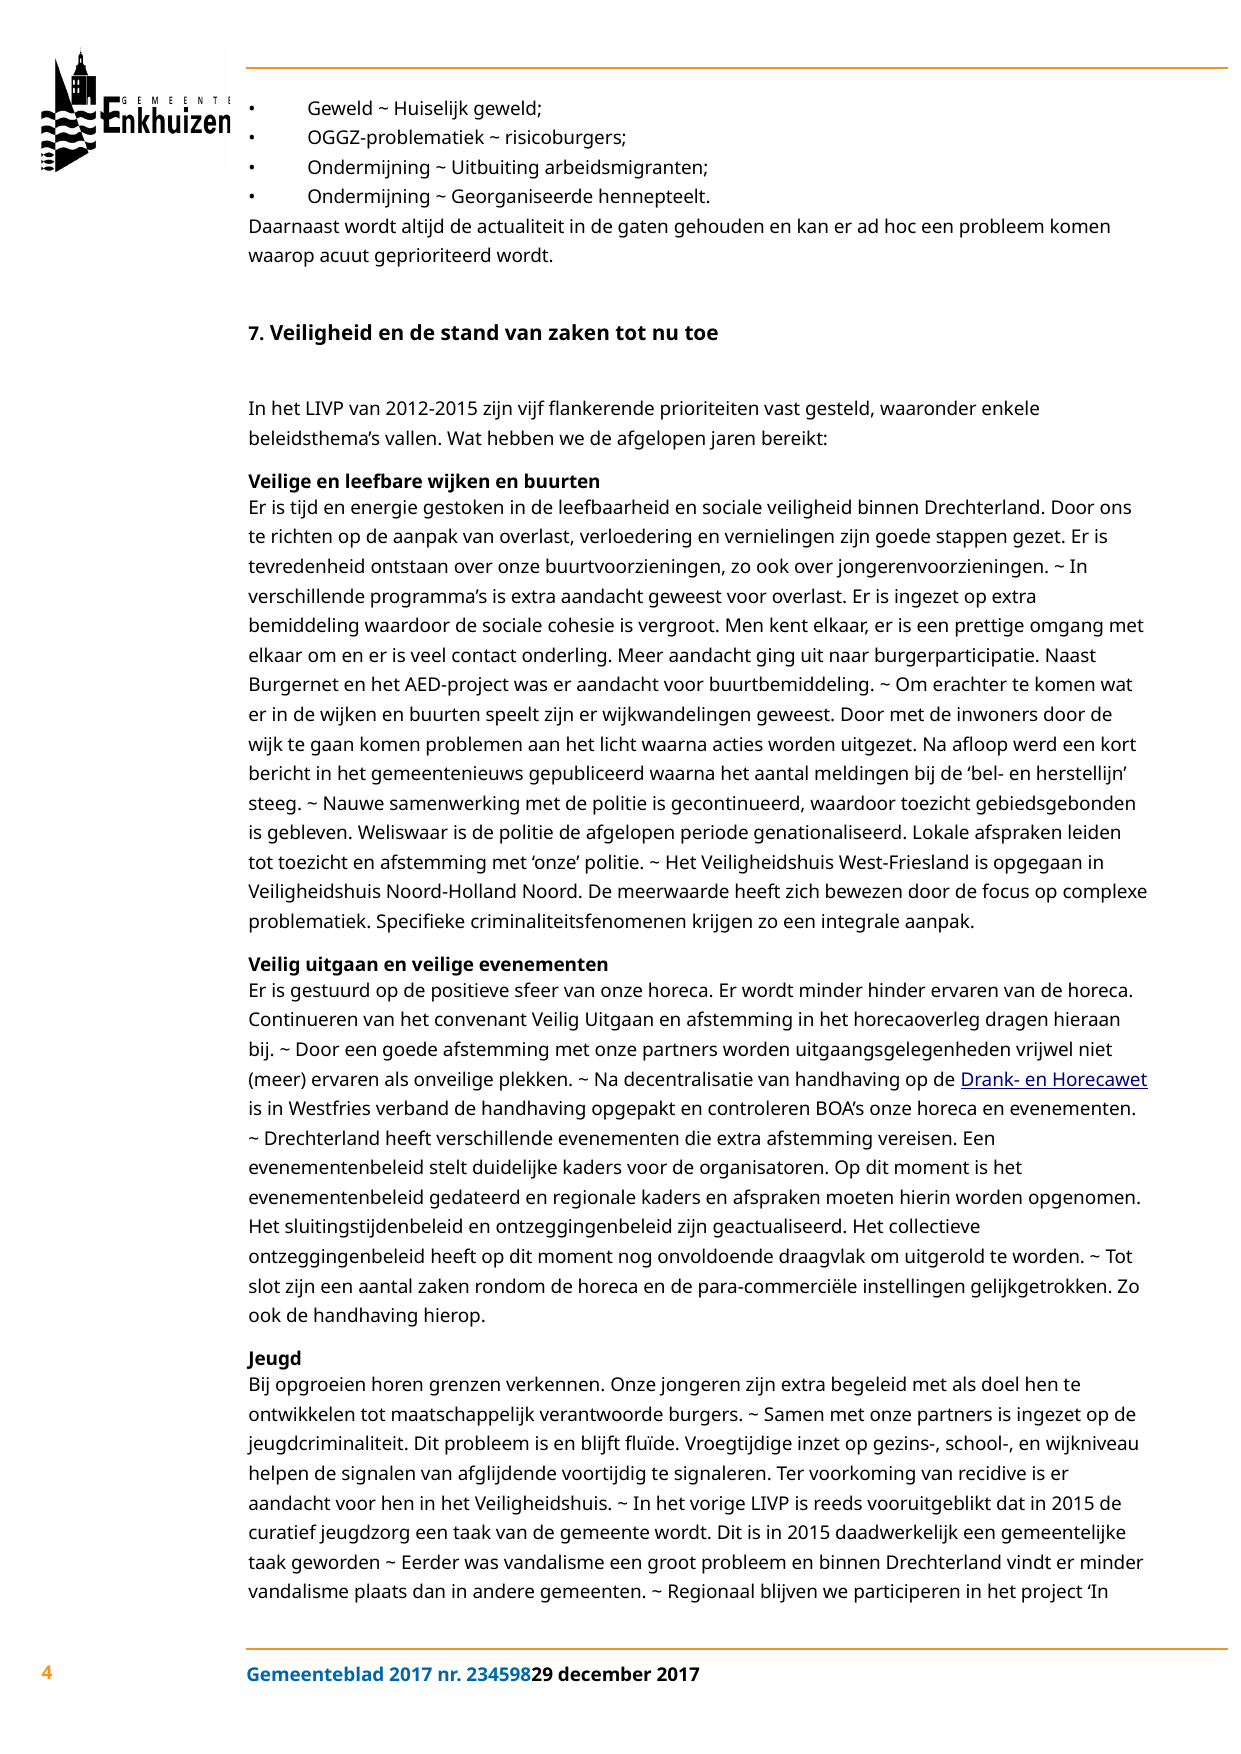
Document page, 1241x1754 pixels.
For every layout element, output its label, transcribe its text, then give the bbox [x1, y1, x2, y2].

text Er is tijd en energie gestoken in de leefbaarheid en sociale veiligheid binnen Drechterland. Door ons te richten op de aanpak van overlast, verloedering en vernielingen zijn goede stappen gezet. Er is tevredenheid ontstaan over onze buurtvoorzieningen, zo ook over jongerenvoorzieningen. ~ In verschillende programma’s is extra aandacht geweest voor overlast. Er is ingezet op extra bemiddeling waardoor de sociale cohesie is vergroot. Men kent elkaar, er is een prettige omgang met elkaar om en er is veel contact onderling. Meer aandacht ging uit naar burgerparticipatie. Naast Burgernet en het AED-project was er aandacht voor buurtbemiddeling. ~ Om erachter te komen wat er in de wijken en buurten speelt zijn er wijkwandelingen geweest. Door met de inwoners door de wijk te gaan komen problemen aan het licht waarna acties worden uitgezet. Na afloop werd een kort bericht in het gemeentenieuws gepubliceerd waarna het aantal meldingen bij de ‘bel- en herstellijn’ steeg. ~ Nauwe samenwerking met de politie is gecontinueerd, waardoor toezicht gebiedsgebonden is gebleven. Weliswaar is de politie de afgelopen periode genationaliseerd. Lokale afspraken leiden tot toezicht en afstemming met ‘onze’ politie. ~ Het Veiligheidshuis West-Friesland is opgegaan in Veiligheidshuis Noord-Holland Noord. De meerwaarde heeft zich bewezen door de focus op complexe problematiek. Specifieke criminaliteitsfenomenen krijgen zo een integrale aanpak. [248, 494, 1152, 934]
text In het LIVP van 2012-2015 zijn vijf flankerende prioriteiten vast gesteld, waaronder enkele beleidsthema’s vallen. Wat hebben we de afgelopen jaren bereikt: [248, 396, 1152, 451]
text Er is gestuurd op de positieve sfeer van onze horeca. Er wordt minder hinder ervaren van de horeca. Continueren van het convenant Veilig Uitgaan en afstemming in het horecaoverleg dragen hieraan bij. ~ Door een goede afstemming met onze partners worden uitgaangsgelegenheden vrijwel niet (meer) ervaren als onveilige plekken. ~ Na decentralisatie van handhaving op de Drank- en Horecawet is in Westfries verband de handhaving opgepakt en controleren BOA’s onze horeca en evenementen. ~ Drechterland heeft verschillende evenementen die extra afstemming vereisen. Een evenementenbeleid stelt duidelijke kaders voor de organisatoren. Op dit moment is het evenementenbeleid gedateerd en regionale kaders en afspraken moeten hierin worden opgenomen. Het sluitingstijdenbeleid en ontzeggingenbeleid zijn geactualiseerd. Het collectieve ontzeggingenbeleid heeft op dit moment nog onvoldoende draagvlak om uitgerold te worden. ~ Tot slot zijn een aantal zaken rondom de horeca en de para-commerciële instellingen gelijkgetrokken. Zo ook de handhaving hierop. [248, 977, 1152, 1328]
text 7. Veiligheid en de stand van zaken tot nu toe [248, 318, 1152, 346]
text Veilig uitgaan en veilige evenementen [248, 951, 1152, 977]
list Ondermijning ~ Uitbuiting arbeidsmigranten; [248, 154, 1152, 180]
text Bij opgroeien horen grenzen verkennen. Onze jongeren zijn extra begeleid met als doel hen te ontwikkelen tot maatschappelijk verantwoorde burgers. ~ Samen met onze partners is ingezet op de jeugdcriminaliteit. Dit probleem is en blijft fluïde. Vroegtijdige inzet op gezins-, school-, en wijkniveau helpen de signalen van afglijdende voortijdig te signaleren. Ter voorkoming van recidive is er aandacht voor hen in het Veiligheidshuis. ~ In het vorige LIVP is reeds vooruitgeblikt dat in 2015 de curatief jeugdzorg een taak van de gemeente wordt. Dit is in 2015 daadwerkelijk een gemeentelijke taak geworden ~ Eerder was vandalisme een groot probleem en binnen Drechterland vindt er minder vandalisme plaats dan in andere gemeenten. ~ Regionaal blijven we participeren in het project ‘In [248, 1371, 1152, 1604]
list OGGZ-problematiek ~ risicoburgers; [248, 124, 1152, 150]
list Ondermijning ~ Georganiseerde hennepteelt. [248, 183, 1152, 209]
picture [41, 47, 231, 172]
list Geweld ~ Huiselijk geweld; [248, 95, 1152, 121]
text Daarnaast wordt altijd de actualiteit in de gaten gehouden en kan er ad hoc een probleem komen waarop acuut geprioriteerd wordt. [248, 213, 1152, 268]
text Veilige en leefbare wijken en buurten [248, 468, 1152, 494]
text Jeugd [248, 1346, 1152, 1371]
